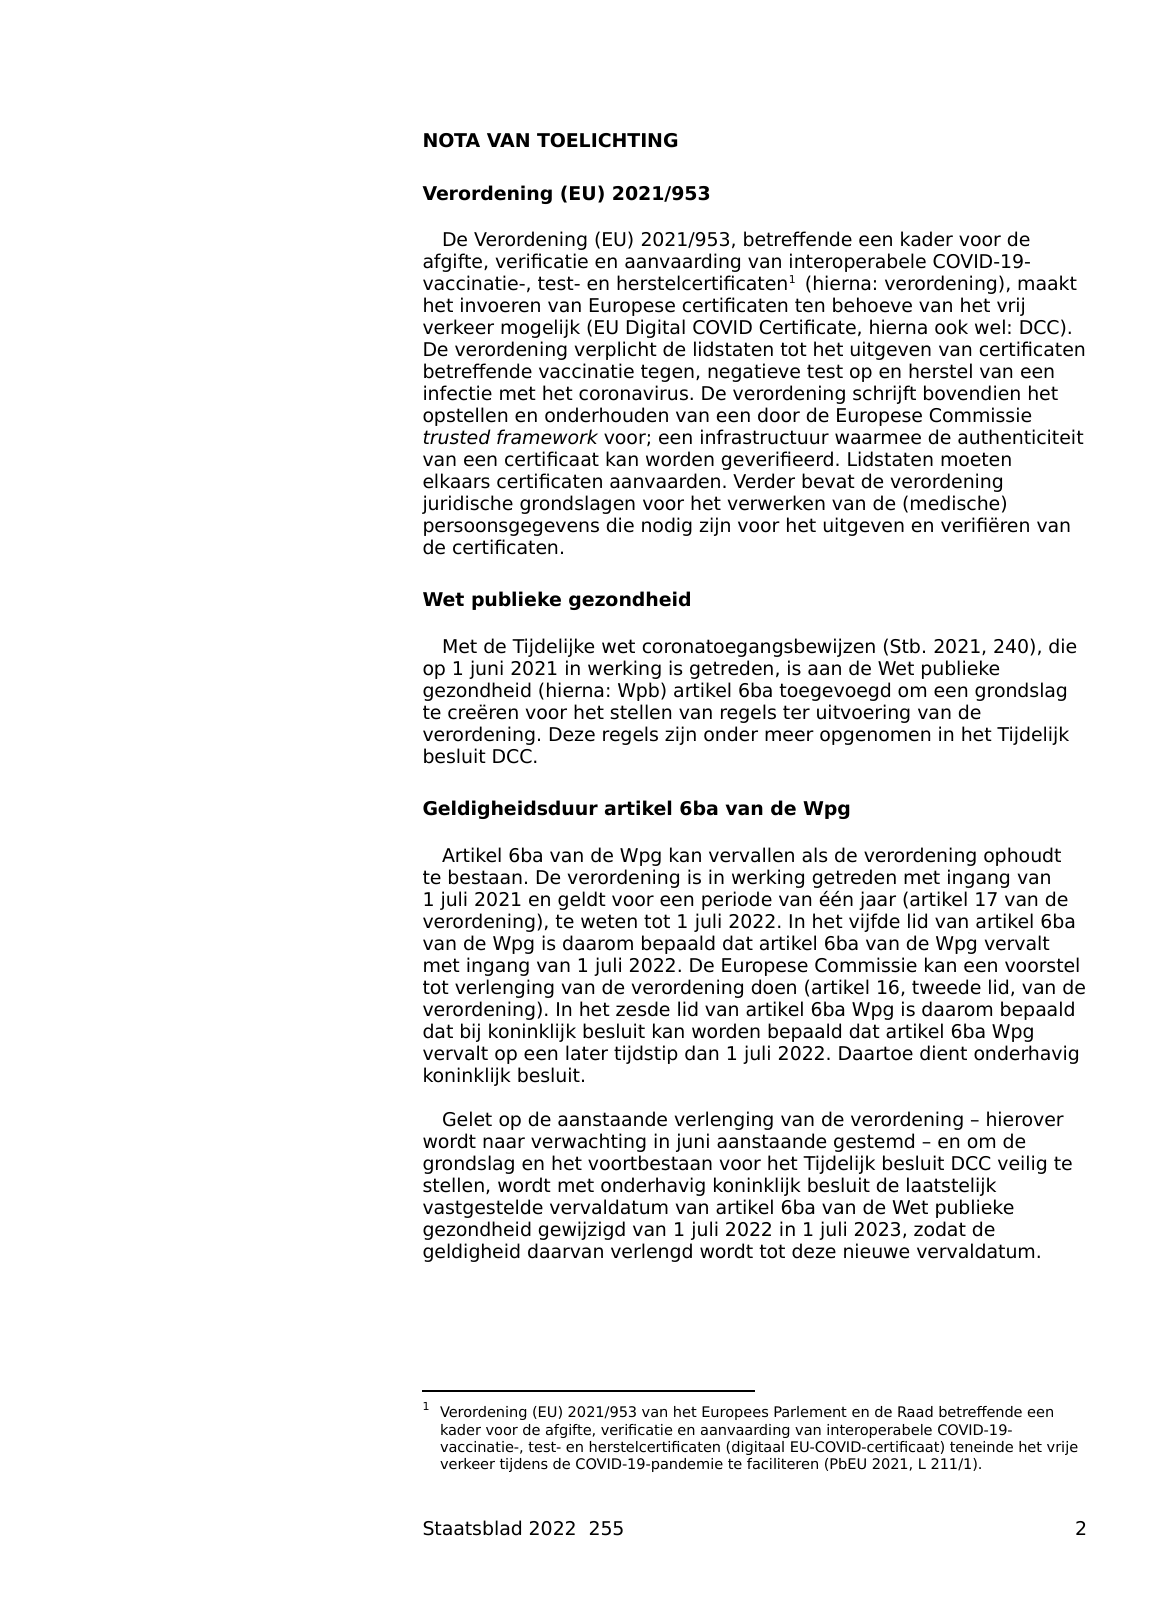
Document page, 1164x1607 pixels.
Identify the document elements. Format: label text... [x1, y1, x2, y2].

subtitle Verordening (EU) 2021/953 [422, 182, 1087, 204]
subtitle Wet publieke gezondheid [422, 589, 1087, 611]
text Verordening (EU) 2021/953 van het Europees Parlement en de Raad betreffende een kader voor de afgifte, verificatie en aanvaarding van interoperabele COVID-19-vaccinatie-, test- en herstelcertificaten (digitaal EU-COVID-certificaat) teneinde het vrije verkeer tijdens de COVID-19-pandemie te faciliteren (PbEU 2021, L 211/1). [422, 1400, 1087, 1473]
subtitle Geldigheidsduur artikel 6ba van de Wpg [422, 798, 1087, 820]
text Met de Tijdelijke wet coronatoegangsbewijzen (Stb. 2021, 240), die op 1 juni 2021 in werking is getreden, is aan de Wet publieke gezondheid (hierna: Wpb) artikel 6ba toegevoegd om een grondslag te creëren voor het stellen van regels ter uitvoering van de verordening. Deze regels zijn onder meer opgenomen in het Tijdelijk besluit DCC. [422, 636, 1087, 768]
text Artikel 6ba van de Wpg kan vervallen als de verordening ophoudt te bestaan. De verordening is in werking getreden met ingang van 1 juli 2021 en geldt voor een periode van één jaar (artikel 17 van de verordening), te weten tot 1 juli 2022. In het vijfde lid van artikel 6ba van de Wpg is daarom bepaald dat artikel 6ba van de Wpg vervalt met ingang van 1 juli 2022. De Europese Commissie kan een voorstel tot verlenging van de verordening doen (artikel 16, tweede lid, van de verordening). In het zesde lid van artikel 6ba Wpg is daarom bepaald dat bij koninklijk besluit kan worden bepaald dat artikel 6ba Wpg vervalt op een later tijdstip dan 1 juli 2022. Daartoe dient onderhavig koninklijk besluit. [422, 845, 1087, 1087]
text Gelet op de aanstaande verlenging van de verordening – hierover wordt naar verwachting in juni aanstaande gestemd – en om de grondslag en het voortbestaan voor het Tijdelijk besluit DCC veilig te stellen, wordt met onderhavig koninklijk besluit de laatstelijk vastgestelde vervaldatum van artikel 6ba van de Wet publieke gezondheid gewijzigd van 1 juli 2022 in 1 juli 2023, zodat de geldigheid daarvan verlengd wordt tot deze nieuwe vervaldatum. [422, 1109, 1087, 1263]
text De Verordening (EU) 2021/953, betreffende een kader voor de afgifte, verificatie en aanvaarding van interoperabele COVID-19-vaccinatie-, test- en herstelcertificaten (hierna: verordening), maakt het invoeren van Europese certificaten ten behoeve van het vrij verkeer mogelijk (EU Digital COVID Certificate, hierna ook wel: DCC). De verordening verplicht de lidstaten tot het uitgeven van certificaten betreffende vaccinatie tegen, negatieve test op en herstel van een infectie met het coronavirus. De verordening schrijft bovendien het opstellen en onderhouden van een door de Europese Commissie trusted framework voor; een infrastructuur waarmee de authenticiteit van een certificaat kan worden geverifieerd. Lidstaten moeten elkaars certificaten aanvaarden. Verder bevat de verordening juridische grondslagen voor het verwerken van de (medische) persoonsgegevens die nodig zijn voor het uitgeven en verifiëren van de certificaten. [422, 229, 1087, 559]
subtitle NOTA VAN TOELICHTING [422, 130, 1087, 152]
